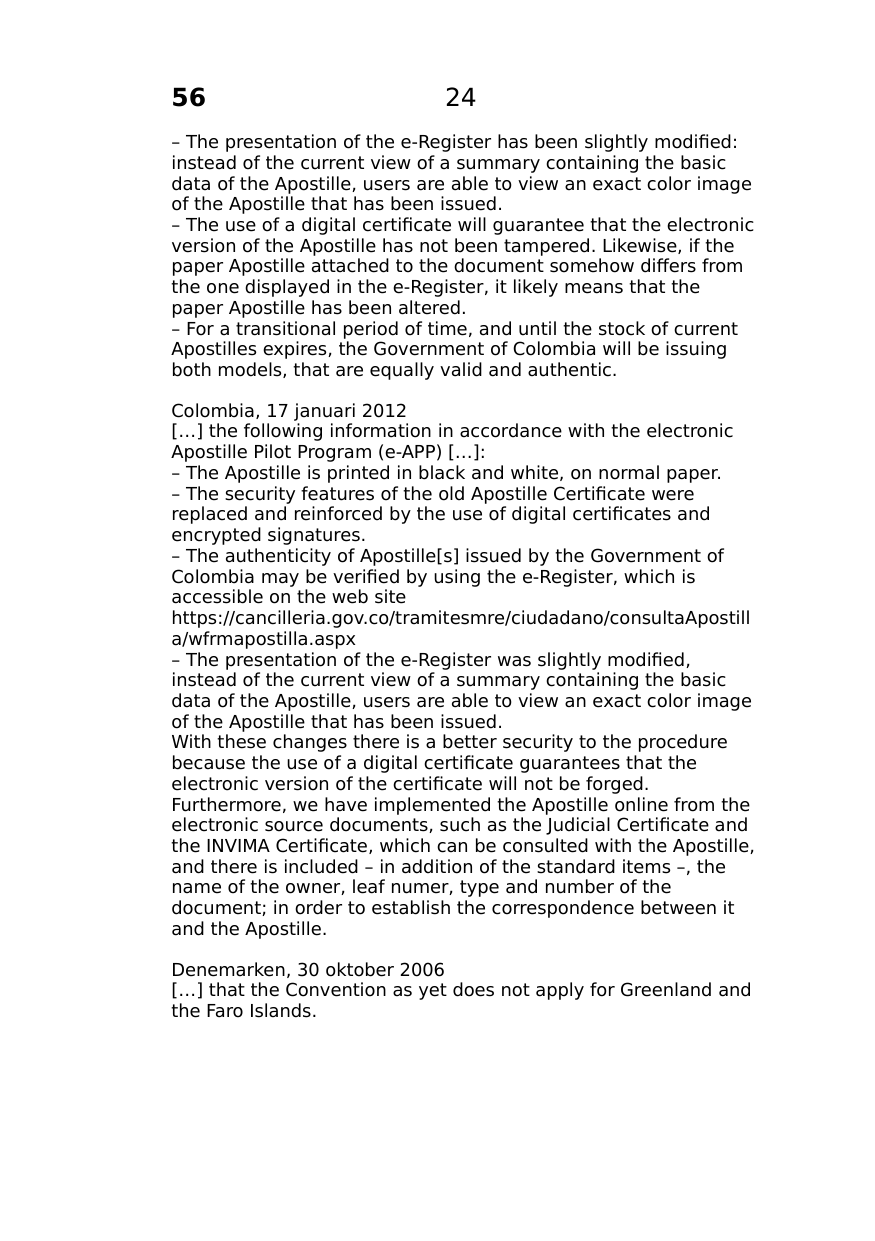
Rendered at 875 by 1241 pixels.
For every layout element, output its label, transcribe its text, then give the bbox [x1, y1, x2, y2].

text With these changes there is a better security to the procedure because the use of a digital certificate guarantees that the electronic version of the certificate will not be forged. [171, 732, 756, 794]
text Colombia, 17 januari 2012 [171, 401, 756, 421]
text – The security features of the old Apostille Certificate were replaced and reinforced by the use of digital certificates and encrypted signatures. [171, 483, 756, 546]
text […] that the Convention as yet does not apply for Greenland and the Faro Islands. [171, 980, 756, 1022]
text – The presentation of the e-Register has been slightly modified: instead of the current view of a summary containing the basic data of the Apostille, users are able to view an exact color image of the Apostille that has been issued. [171, 132, 756, 215]
text […] the following information in accordance with the electronic Apostille Pilot Program (e-APP) […]: [171, 421, 756, 463]
text – For a transitional period of time, and until the stock of current Apostilles expires, the Government of Colombia will be issuing both models, that are equally valid and authentic. [171, 318, 756, 381]
text – The Apostille is printed in black and white, on normal paper. [171, 463, 756, 483]
text – The presentation of the e-Register was slightly modified, instead of the current view of a summary containing the basic data of the Apostille, users are able to view an exact color image of the Apostille that has been issued. [171, 649, 756, 732]
text – The authenticity of Apostille[s] issued by the Government of Colombia may be verified by using the e-Register, which is accessible on the web site https://cancilleria.gov.co/tramitesmre/ciudadano/consultaApostilla/wfrmapostilla.aspx [171, 546, 756, 649]
text – The use of a digital certificate will guarantee that the electronic version of the Apostille has not been tampered. Likewise, if the paper Apostille attached to the document somehow differs from the one displayed in the e-Register, it likely means that the paper Apostille has been altered. [171, 215, 756, 318]
text Furthermore, we have implemented the Apostille online from the electronic source documents, such as the Judicial Certificate and the INVIMA Certificate, which can be consulted with the Apostille, and there is included – in addition of the standard items –, the name of the owner, leaf numer, type and number of the document; in order to establish the correspondence between it and the Apostille. [171, 794, 756, 939]
text Denemarken, 30 oktober 2006 [171, 959, 756, 980]
